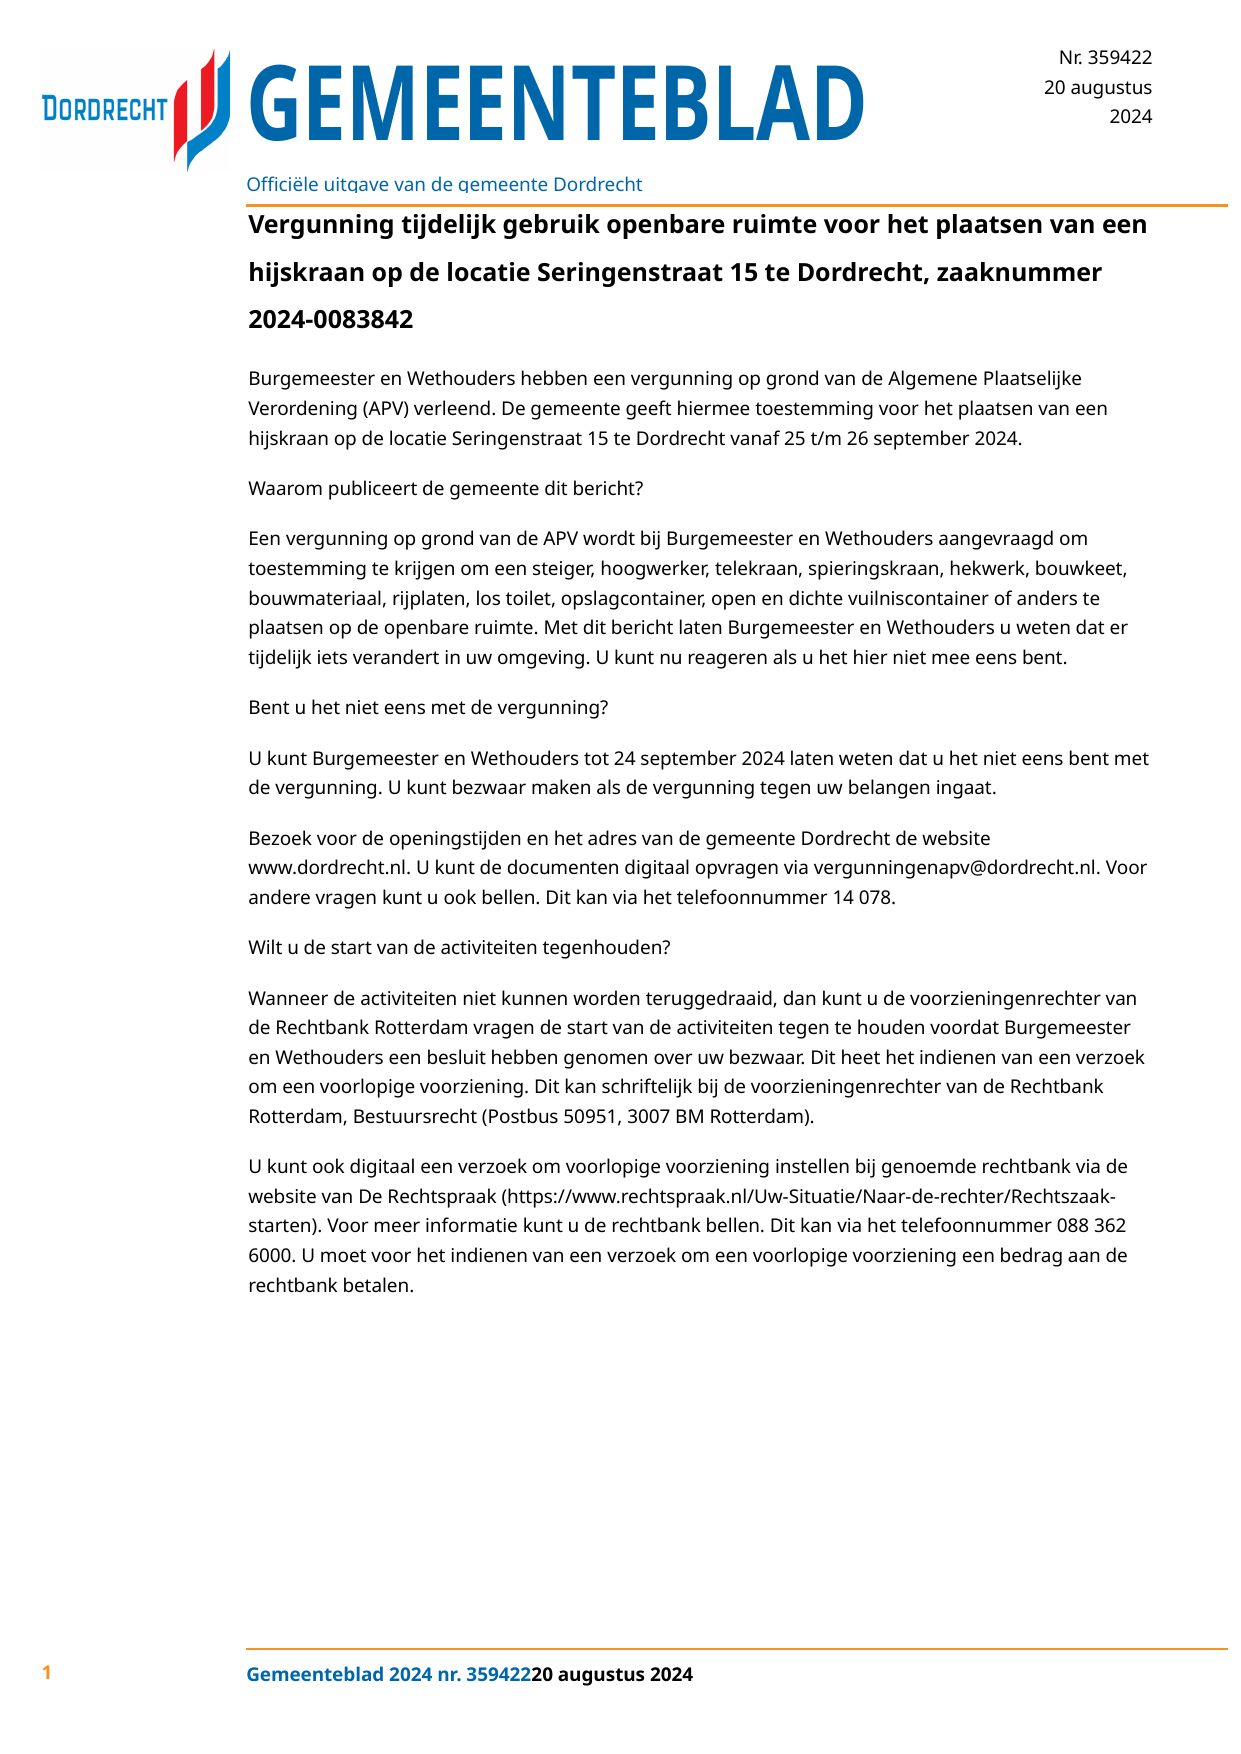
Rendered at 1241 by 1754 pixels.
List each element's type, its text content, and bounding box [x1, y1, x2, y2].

text U kunt Burgemeester en Wethouders tot 24 september 2024 laten weten dat u het niet eens bent met de vergunning. U kunt bezwaar maken als de vergunning tegen uw belangen ingaat. [248, 745, 1152, 800]
text Bezoek voor de openingstijden en het adres van de gemeente Dordrecht de website www.dordrecht.nl. U kunt de documenten digitaal opvragen via vergunningenapv@dordrecht.nl. Voor andere vragen kunt u ook bellen. Dit kan via het telefoonnummer 14 078. [248, 825, 1152, 909]
text Een vergunning op grond van de APV wordt bij Burgemeester en Wethouders aangevraagd om toestemming te krijgen om een steiger, hoogwerker, telekraan, spieringskraan, hekwerk, bouwkeet, bouwmateriaal, rijplaten, los toilet, opslagcontainer, open en dichte vuilniscontainer of anders te plaatsen op de openbare ruimte. Met dit bericht laten Burgemeester en Wethouders u weten dat er tijdelijk iets verandert in uw omgeving. U kunt nu reageren als u het hier niet mee eens bent. [248, 526, 1152, 669]
text Waarom publiceert de gemeente dit bericht? [248, 475, 1152, 501]
text Wanneer de activiteiten niet kunnen worden teruggedraaid, dan kunt u de voorzieningenrechter van de Rechtbank Rotterdam vragen de start van de activiteiten tegen te houden voordat Burgemeester en Wethouders een besluit hebben genomen over uw bezwaar. Dit heet het indienen van een verzoek om een voorlopige voorziening. Dit kan schriftelijk bij de voorzieningenrechter van de Rechtbank Rotterdam, Bestuursrecht (Postbus 50951, 3007 BM Rotterdam). [248, 985, 1152, 1129]
text Bent u het niet eens met de vergunning? [248, 694, 1152, 720]
picture [41, 47, 231, 172]
text U kunt ook digitaal een verzoek om voorlopige voorziening instellen bij genoemde rechtbank via de website van De Rechtspraak (https://www.rechtspraak.nl/Uw-Situatie/Naar-de-rechter/Rechtszaak-starten). Voor meer informatie kunt u de rechtbank bellen. Dit kan via het telefoonnummer 088 362 6000. U moet voor het indienen van een verzoek om een voorlopige voorziening een bedrag aan de rechtbank betalen. [248, 1153, 1152, 1297]
text Wilt u de start van de activiteiten tegenhouden? [248, 934, 1152, 960]
text Burgemeester en Wethouders hebben een vergunning op grond van de Algemene Plaatselijke Verordening (APV) verleend. De gemeente geeft hiermee toestemming voor het plaatsen van een hijskraan op de locatie Seringenstraat 15 te Dordrecht vanaf 25 t/m 26 september 2024. [248, 366, 1152, 450]
text Vergunning tijdelijk gebruik openbare ruimte voor het plaatsen van een hijskraan op de locatie Seringenstraat 15 te Dordrecht, zaaknummer 2024-0083842 [248, 207, 1152, 336]
